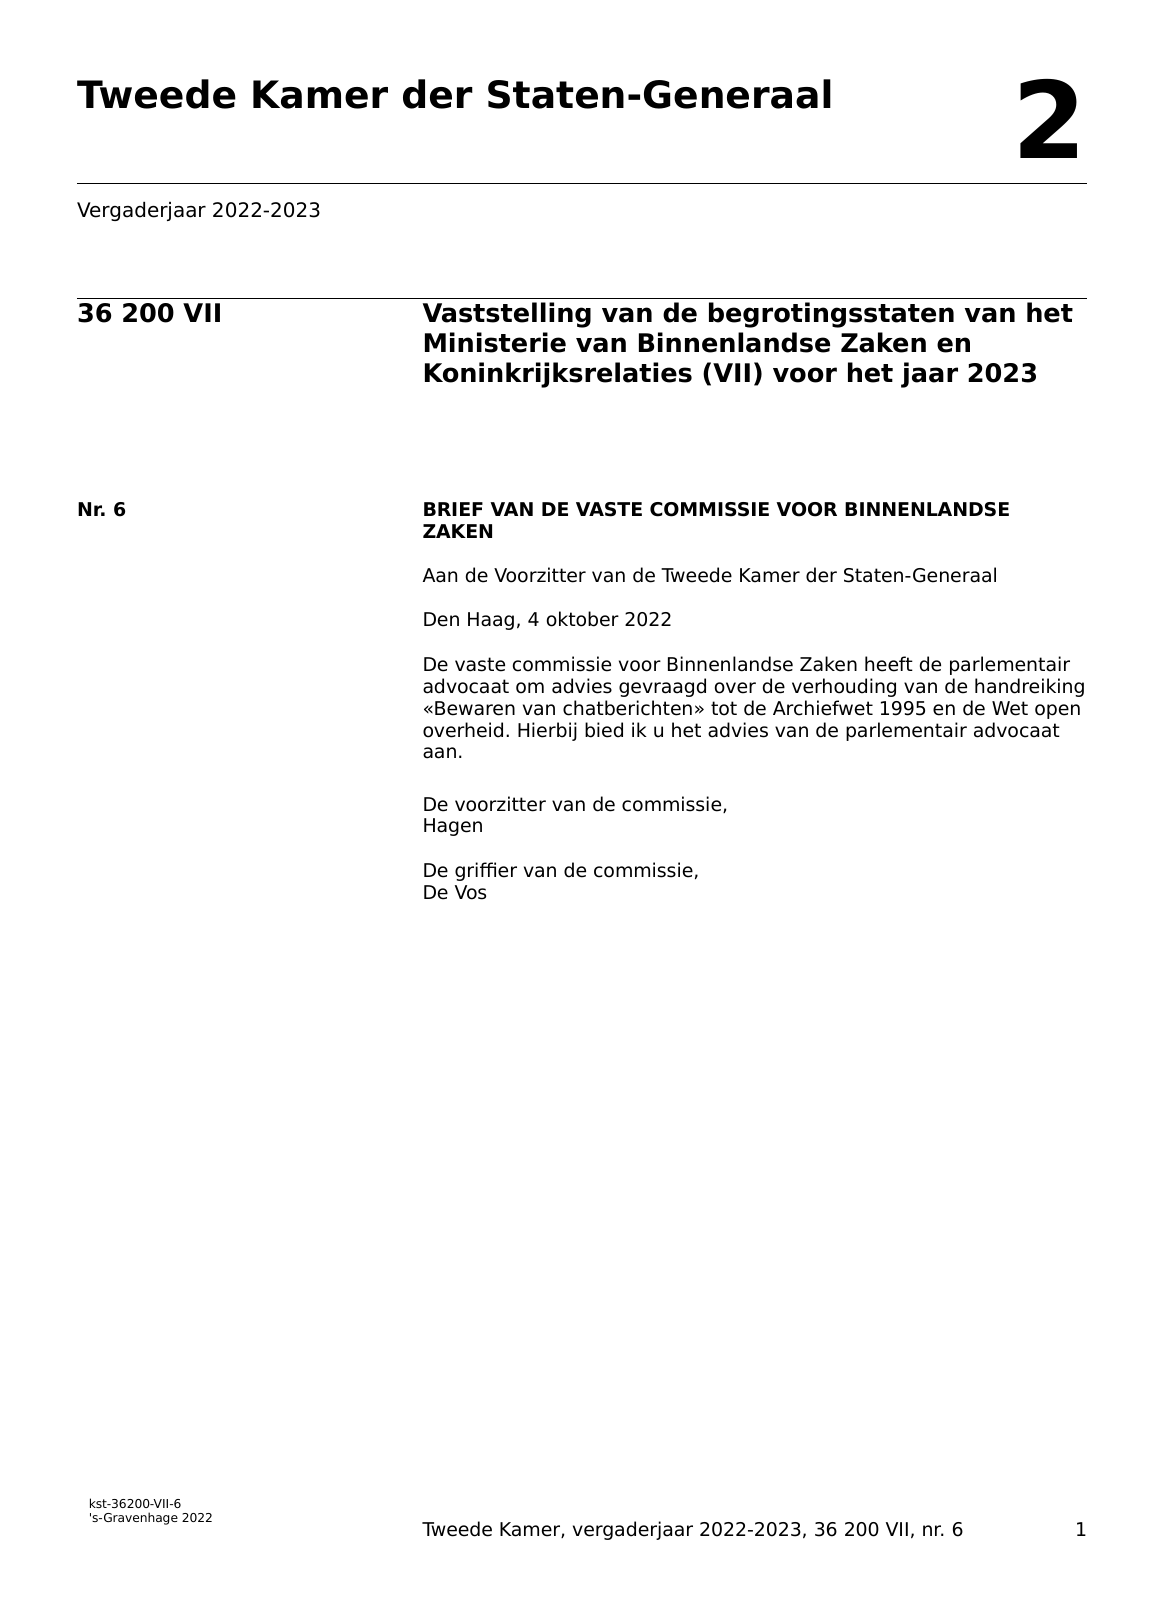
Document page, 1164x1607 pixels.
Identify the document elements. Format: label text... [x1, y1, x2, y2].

text De griffier van de commissie, De Vos [422, 859, 1087, 903]
text De voorzitter van de commissie, Hagen [422, 793, 1087, 837]
text 's-Gravenhage 2022 [88, 1511, 323, 1525]
text Aan de Voorzitter van de Tweede Kamer der Staten-Generaal [422, 565, 1087, 587]
table_header 2 [886, 59, 1087, 183]
table_cell Vergaderjaar 2022-2023 [77, 184, 1087, 298]
text kst-36200-VII-6 [88, 1497, 323, 1511]
table_header Tweede Kamer der Staten-Generaal [77, 59, 886, 183]
text Den Haag, 4 oktober 2022 [422, 609, 1087, 631]
subtitle 36 200 VII Vaststelling van de begrotingsstaten van het Ministerie van Binnenlandse Zaken en Koninkrijksrelaties (VII) voor het jaar 2023 [77, 299, 1087, 388]
text De vaste commissie voor Binnenlandse Zaken heeft de parlementair advocaat om advies gevraagd over de verhouding van de handreiking «Bewaren van chatberichten» tot de Archiefwet 1995 en de Wet open overheid. Hierbij bied ik u het advies van de parlementair advocaat aan. [422, 653, 1087, 763]
subtitle Nr. 6 BRIEF VAN DE VASTE COMMISSIE VOOR BINNENLANDSE ZAKEN [77, 499, 1087, 543]
